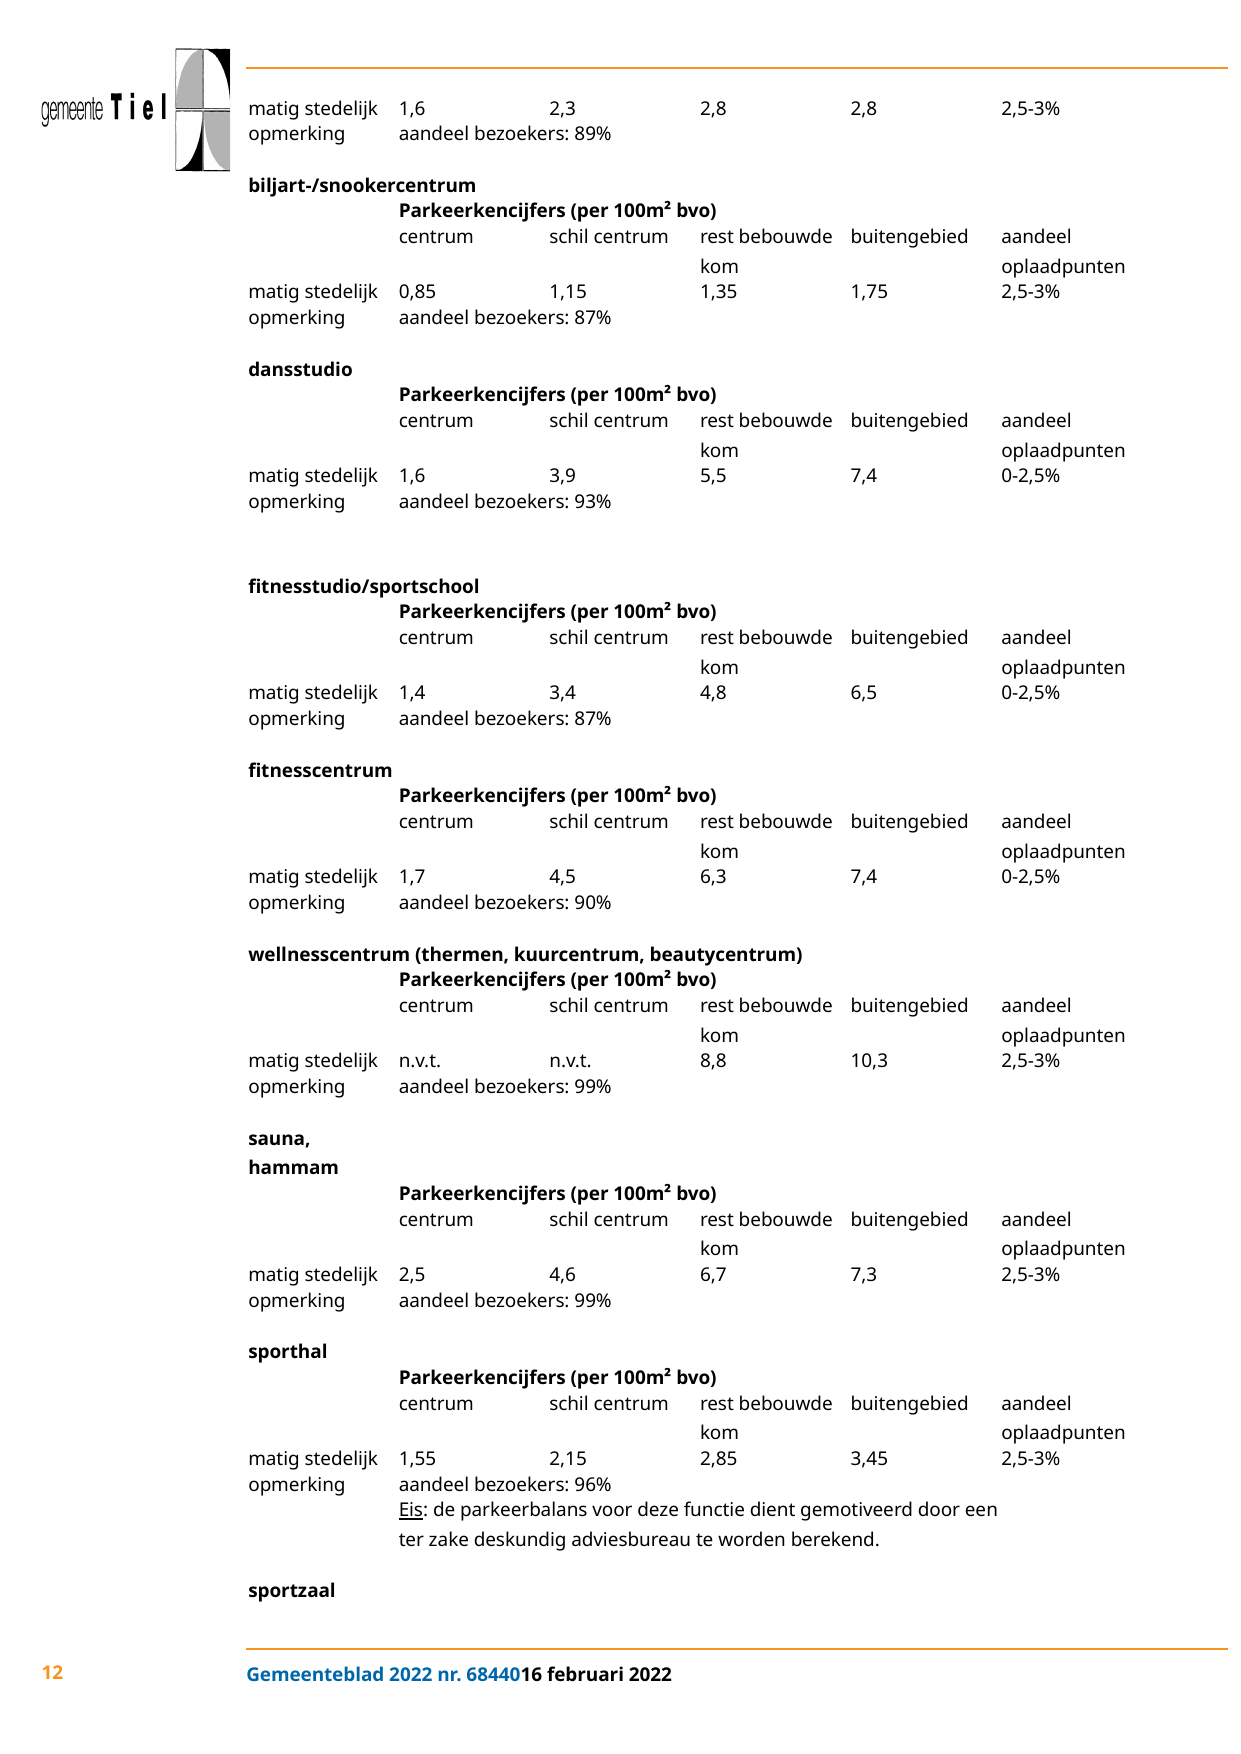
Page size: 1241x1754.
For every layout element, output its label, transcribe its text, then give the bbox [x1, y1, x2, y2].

table_cell aandeel bezoekers: 90% [399, 889, 700, 915]
table_cell schil centrum [549, 1206, 700, 1261]
table_cell 2,5 [399, 1261, 549, 1287]
table_cell aandeel oplaadpunten [1001, 992, 1152, 1047]
table_cell buitengebied [850, 408, 1001, 463]
table_cell [850, 757, 1001, 782]
table_cell [399, 915, 549, 941]
table_cell [549, 1552, 700, 1577]
table_cell 0-2,5% [1001, 680, 1152, 705]
table_cell [1001, 172, 1152, 198]
table_cell opmerking [248, 1471, 398, 1496]
table_cell [1001, 1552, 1152, 1577]
table_cell [248, 514, 398, 540]
table_cell 7,4 [850, 864, 1001, 889]
table_cell 5,5 [700, 463, 850, 488]
table_cell [549, 330, 700, 356]
table_cell opmerking [248, 305, 398, 330]
table_cell [399, 146, 549, 172]
table_cell [399, 1578, 549, 1603]
table_cell Parkeerkencijfers (per 100m² bvo) [399, 783, 850, 808]
table_cell sportzaal [248, 1578, 398, 1603]
table_cell [248, 382, 398, 463]
table_cell [1001, 330, 1152, 356]
table_cell dansstudio [248, 356, 398, 382]
table_cell [549, 1313, 700, 1338]
table_cell [1001, 783, 1152, 808]
table_cell [248, 1180, 398, 1261]
table_cell [1001, 489, 1152, 514]
table_cell Eis: de parkeerbalans voor deze functie dient gemotiveerd door een ter zake deskundig adviesbureau te worden berekend. [399, 1496, 1001, 1552]
table_cell [248, 1364, 398, 1445]
table_cell [399, 1313, 549, 1338]
table_cell [700, 889, 850, 915]
table_cell [850, 1552, 1001, 1577]
table_cell 2,15 [549, 1445, 700, 1471]
table_cell Parkeerkencijfers (per 100m² bvo) [399, 966, 850, 992]
table_cell [850, 783, 1001, 808]
table_cell 1,75 [850, 279, 1001, 304]
table_cell [399, 1125, 549, 1180]
table_cell [248, 1099, 398, 1125]
table_cell [399, 356, 549, 382]
table_cell schil centrum [549, 224, 700, 279]
table_cell rest bebouwde kom [700, 992, 850, 1047]
table_cell [549, 915, 700, 941]
table_cell aandeel bezoekers: 87% [399, 705, 700, 731]
table_cell aandeel oplaadpunten [1001, 224, 1152, 279]
table_cell 2,5-3% [1001, 1261, 1152, 1287]
table_cell [1001, 731, 1152, 757]
table_cell [1001, 1287, 1152, 1312]
table_cell 0-2,5% [1001, 463, 1152, 488]
picture [41, 47, 231, 172]
table_cell aandeel oplaadpunten [1001, 624, 1152, 679]
table_cell 1,35 [700, 279, 850, 304]
table_cell [1001, 198, 1152, 223]
table_cell [549, 356, 700, 382]
table_cell matig stedelijk [248, 95, 398, 121]
table_cell aandeel bezoekers: 99% [399, 1073, 700, 1099]
table_cell [1001, 514, 1152, 540]
table_cell [850, 1313, 1001, 1338]
table_cell aandeel bezoekers: 96% [399, 1471, 700, 1496]
table_cell schil centrum [549, 408, 700, 463]
table_cell [850, 514, 1001, 540]
table_cell matig stedelijk [248, 680, 398, 705]
table_cell Parkeerkencijfers (per 100m² bvo) [399, 599, 850, 624]
table_cell [850, 1471, 1001, 1496]
table_cell [1001, 966, 1152, 992]
table_cell [850, 599, 1001, 624]
table_cell [700, 731, 850, 757]
table_cell [850, 382, 1001, 407]
table_cell centrum [399, 624, 549, 679]
table_cell 7,3 [850, 1261, 1001, 1287]
table_cell [248, 1313, 398, 1338]
table_cell 8,8 [700, 1048, 850, 1073]
table_cell [850, 489, 1001, 514]
table_cell centrum [399, 992, 549, 1047]
table_cell aandeel bezoekers: 93% [399, 489, 700, 514]
table_cell [549, 757, 700, 782]
table_cell buitengebied [850, 1390, 1001, 1445]
table_cell rest bebouwde kom [700, 1206, 850, 1261]
table_cell 4,8 [700, 680, 850, 705]
table_cell 3,9 [549, 463, 700, 488]
table_cell [700, 514, 850, 540]
table_cell 1,55 [399, 1445, 549, 1471]
table_cell aandeel oplaadpunten [1001, 1390, 1152, 1445]
table_cell 6,3 [700, 864, 850, 889]
table_cell [549, 172, 700, 198]
table_cell 1,6 [399, 95, 549, 121]
table_cell matig stedelijk [248, 463, 398, 488]
table_cell [700, 1471, 850, 1496]
table_cell schil centrum [549, 624, 700, 679]
table_cell buitengebied [850, 1206, 1001, 1261]
table_cell sauna, hammam [248, 1125, 398, 1180]
table_cell 7,4 [850, 463, 1001, 488]
table_cell [850, 889, 1001, 915]
table_cell aandeel oplaadpunten [1001, 408, 1152, 463]
table_cell [700, 1578, 850, 1603]
table_cell schil centrum [549, 1390, 700, 1445]
table_cell 1,15 [549, 279, 700, 304]
table_cell [850, 1364, 1001, 1390]
table_cell buitengebied [850, 624, 1001, 679]
table_cell 2,3 [549, 95, 700, 121]
table_cell opmerking [248, 889, 398, 915]
table_cell [248, 731, 398, 757]
table_cell 4,6 [549, 1261, 700, 1287]
table_cell n.v.t. [549, 1048, 700, 1073]
table_cell 4,5 [549, 864, 700, 889]
table_cell [700, 1338, 850, 1364]
table_cell schil centrum [549, 808, 700, 863]
table_cell [1001, 356, 1152, 382]
table_cell aandeel oplaadpunten [1001, 1206, 1152, 1261]
table_cell opmerking [248, 489, 398, 514]
table_cell buitengebied [850, 224, 1001, 279]
table_header [1001, 573, 1152, 598]
table_cell [248, 330, 398, 356]
table_cell [248, 146, 398, 172]
table_cell centrum [399, 1206, 549, 1261]
table_cell [850, 1180, 1001, 1206]
table_cell [700, 172, 850, 198]
table_cell 6,7 [700, 1261, 850, 1287]
table_cell 2,85 [700, 1445, 850, 1471]
table_cell rest bebouwde kom [700, 1390, 850, 1445]
table_cell [700, 121, 850, 146]
table_cell [248, 1552, 398, 1577]
table_cell [549, 1125, 700, 1180]
table_cell buitengebied [850, 992, 1001, 1047]
table_cell [549, 1578, 700, 1603]
table_cell [700, 915, 850, 941]
table_cell [248, 915, 398, 941]
table_cell [1001, 146, 1152, 172]
table_header [850, 573, 1001, 598]
table_cell [700, 1125, 850, 1180]
table_cell [549, 514, 700, 540]
table_cell [850, 172, 1001, 198]
table_cell [700, 305, 850, 330]
table_cell [248, 783, 398, 863]
table_cell [700, 1073, 850, 1099]
table_cell sporthal [248, 1338, 398, 1364]
table_cell [248, 1496, 398, 1552]
table_cell [850, 966, 1001, 992]
table_cell [399, 330, 549, 356]
table_cell [1001, 121, 1152, 146]
table_cell 1,6 [399, 463, 549, 488]
table_cell [248, 599, 398, 679]
table_cell [1001, 705, 1152, 731]
table_cell [1001, 889, 1152, 915]
table_cell [399, 1338, 549, 1364]
table_cell [850, 146, 1001, 172]
table_cell [1001, 1338, 1152, 1364]
table_cell [399, 731, 549, 757]
table_cell [549, 1338, 700, 1364]
table_cell [850, 731, 1001, 757]
table_cell [700, 1313, 850, 1338]
table_cell Parkeerkencijfers (per 100m² bvo) [399, 198, 850, 223]
table_cell [700, 146, 850, 172]
table_cell 3,4 [549, 680, 700, 705]
table_cell [549, 731, 700, 757]
table_cell 0-2,5% [1001, 864, 1152, 889]
table_cell [700, 757, 850, 782]
table_cell 1,7 [399, 864, 549, 889]
table_cell 0,85 [399, 279, 549, 304]
table_cell opmerking [248, 1073, 398, 1099]
table_cell [700, 705, 850, 731]
table_cell centrum [399, 808, 549, 863]
table_cell Parkeerkencijfers (per 100m² bvo) [399, 382, 850, 407]
table_cell [700, 1099, 850, 1125]
table_cell rest bebouwde kom [700, 408, 850, 463]
table_cell [1001, 941, 1152, 966]
table_cell n.v.t. [399, 1048, 549, 1073]
table_cell [850, 915, 1001, 941]
table_cell biljart-/snookercentrum [248, 172, 549, 198]
table_cell aandeel oplaadpunten [1001, 808, 1152, 863]
table_cell [1001, 1471, 1152, 1496]
table_cell [850, 1099, 1001, 1125]
table_cell [1001, 1180, 1152, 1206]
table_cell matig stedelijk [248, 1048, 398, 1073]
table_cell centrum [399, 224, 549, 279]
table_cell [700, 330, 850, 356]
table_cell [248, 198, 398, 279]
table_cell [1001, 1496, 1152, 1552]
table_cell [1001, 1364, 1152, 1390]
table_cell 2,8 [850, 95, 1001, 121]
table_cell centrum [399, 1390, 549, 1445]
table_cell [850, 121, 1001, 146]
table_cell [1001, 915, 1152, 941]
table_cell schil centrum [549, 992, 700, 1047]
table_cell [549, 146, 700, 172]
table_cell opmerking [248, 121, 398, 146]
table_cell [850, 1073, 1001, 1099]
table_cell 2,5-3% [1001, 279, 1152, 304]
table_cell matig stedelijk [248, 864, 398, 889]
table_cell [1001, 1125, 1152, 1180]
table_cell matig stedelijk [248, 1445, 398, 1471]
table_cell rest bebouwde kom [700, 624, 850, 679]
table_header fitnesstudio/sportschool [248, 573, 549, 598]
table_header [700, 573, 850, 598]
table_cell aandeel bezoekers: 99% [399, 1287, 700, 1312]
table_cell [248, 966, 398, 1047]
table_cell Parkeerkencijfers (per 100m² bvo) [399, 1364, 850, 1390]
table_cell [700, 356, 850, 382]
table_cell Parkeerkencijfers (per 100m² bvo) [399, 1180, 850, 1206]
table_cell [850, 305, 1001, 330]
table_cell 10,3 [850, 1048, 1001, 1073]
table_cell 1,4 [399, 680, 549, 705]
table_cell [399, 514, 549, 540]
table_cell [1001, 382, 1152, 407]
table_cell matig stedelijk [248, 1261, 398, 1287]
table_cell aandeel bezoekers: 89% [399, 121, 700, 146]
table_cell rest bebouwde kom [700, 224, 850, 279]
table_cell [700, 1552, 850, 1577]
table_cell [1001, 1099, 1152, 1125]
table_cell [399, 1552, 549, 1577]
table_cell fitnesscentrum [248, 757, 398, 782]
table_cell wellnesscentrum (thermen, kuurcentrum, beautycentrum) [248, 941, 850, 966]
table_cell [850, 705, 1001, 731]
table_header [549, 573, 700, 598]
table_cell [700, 489, 850, 514]
table_cell [850, 356, 1001, 382]
table_cell [850, 941, 1001, 966]
table_cell [1001, 305, 1152, 330]
table_cell [700, 1287, 850, 1312]
table_cell opmerking [248, 1287, 398, 1312]
table_cell [850, 330, 1001, 356]
table_cell [1001, 757, 1152, 782]
table_cell [1001, 1073, 1152, 1099]
table_cell [549, 1099, 700, 1125]
table_cell [850, 1578, 1001, 1603]
table_cell [399, 757, 549, 782]
table_cell [1001, 1313, 1152, 1338]
table_cell [850, 1287, 1001, 1312]
table_cell [1001, 599, 1152, 624]
table_cell matig stedelijk [248, 279, 398, 304]
table_cell opmerking [248, 705, 398, 731]
table_cell centrum [399, 408, 549, 463]
table_cell 2,5-3% [1001, 95, 1152, 121]
table_cell [399, 1099, 549, 1125]
table_cell 2,8 [700, 95, 850, 121]
table_cell 2,5-3% [1001, 1048, 1152, 1073]
table_cell rest bebouwde kom [700, 808, 850, 863]
table_cell 3,45 [850, 1445, 1001, 1471]
table_cell 2,5-3% [1001, 1445, 1152, 1471]
table_cell [850, 1338, 1001, 1364]
table_cell [850, 198, 1001, 223]
table_cell [1001, 1578, 1152, 1603]
table_cell aandeel bezoekers: 87% [399, 305, 700, 330]
table_cell 6,5 [850, 680, 1001, 705]
table_cell [850, 1125, 1001, 1180]
table_cell buitengebied [850, 808, 1001, 863]
